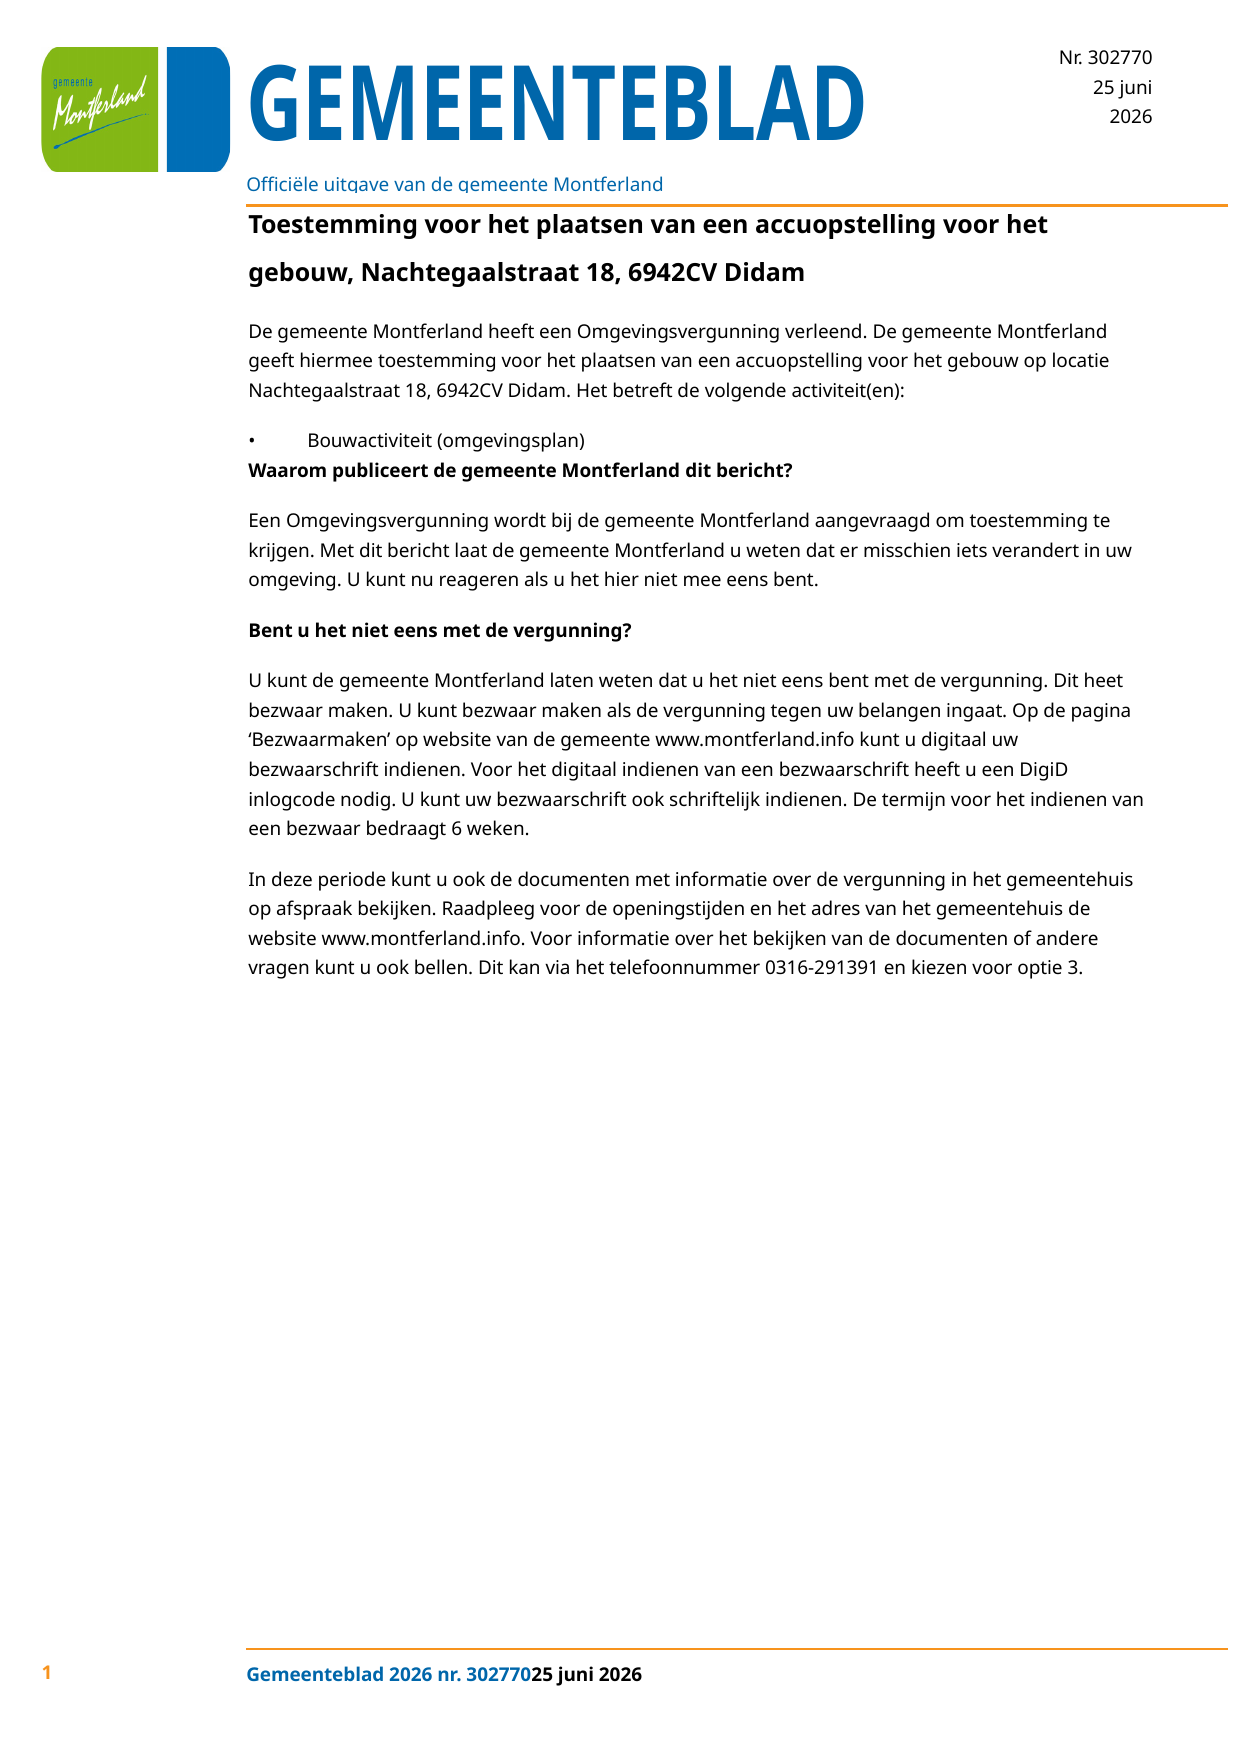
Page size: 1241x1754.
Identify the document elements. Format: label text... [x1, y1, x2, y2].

picture [41, 47, 231, 172]
text Een Omgevingsvergunning wordt bij de gemeente Montferland aangevraagd om toestemming te krijgen. Met dit bericht laat de gemeente Montferland u weten dat er misschien iets verandert in uw omgeving. U kunt nu reageren als u het hier niet mee eens bent. [248, 507, 1152, 592]
text U kunt de gemeente Montferland laten weten dat u het niet eens bent met de vergunning. Dit heet bezwaar maken. U kunt bezwaar maken als de vergunning tegen uw belangen ingaat. Op de pagina ‘Bezwaarmaken’ op website van de gemeente www.montferland.info kunt u digitaal uw bezwaarschrift indienen. Voor het digitaal indienen van een bezwaarschrift heeft u een DigiD inlogcode nodig. U kunt uw bezwaarschrift ook schriftelijk indienen. De termijn voor het indienen van een bezwaar bedraagt 6 weken. [248, 667, 1152, 841]
list Bouwactiviteit (omgevingsplan) [248, 427, 1152, 453]
text De gemeente Montferland heeft een Omgevingsvergunning verleend. De gemeente Montferland geeft hiermee toestemming voor het plaatsen van een accuopstelling voor het gebouw op locatie Nachtegaalstraat 18, 6942CV Didam. Het betreft de volgende activiteit(en): [248, 318, 1152, 403]
text Waarom publiceert de gemeente Montferland dit bericht? [248, 457, 1152, 483]
text In deze periode kunt u ook de documenten met informatie over de vergunning in het gemeentehuis op afspraak bekijken. Raadpleeg voor de openingstijden en het adres van het gemeentehuis de website www.montferland.info. Voor informatie over het bekijken van de documenten of andere vragen kunt u ook bellen. Dit kan via het telefoonnummer 0316-291391 en kiezen voor optie 3. [248, 866, 1152, 980]
text Bent u het niet eens met de vergunning? [248, 617, 1152, 643]
text Toestemming voor het plaatsen van een accuopstelling voor het gebouw, Nachtegaalstraat 18, 6942CV Didam [248, 207, 1152, 288]
